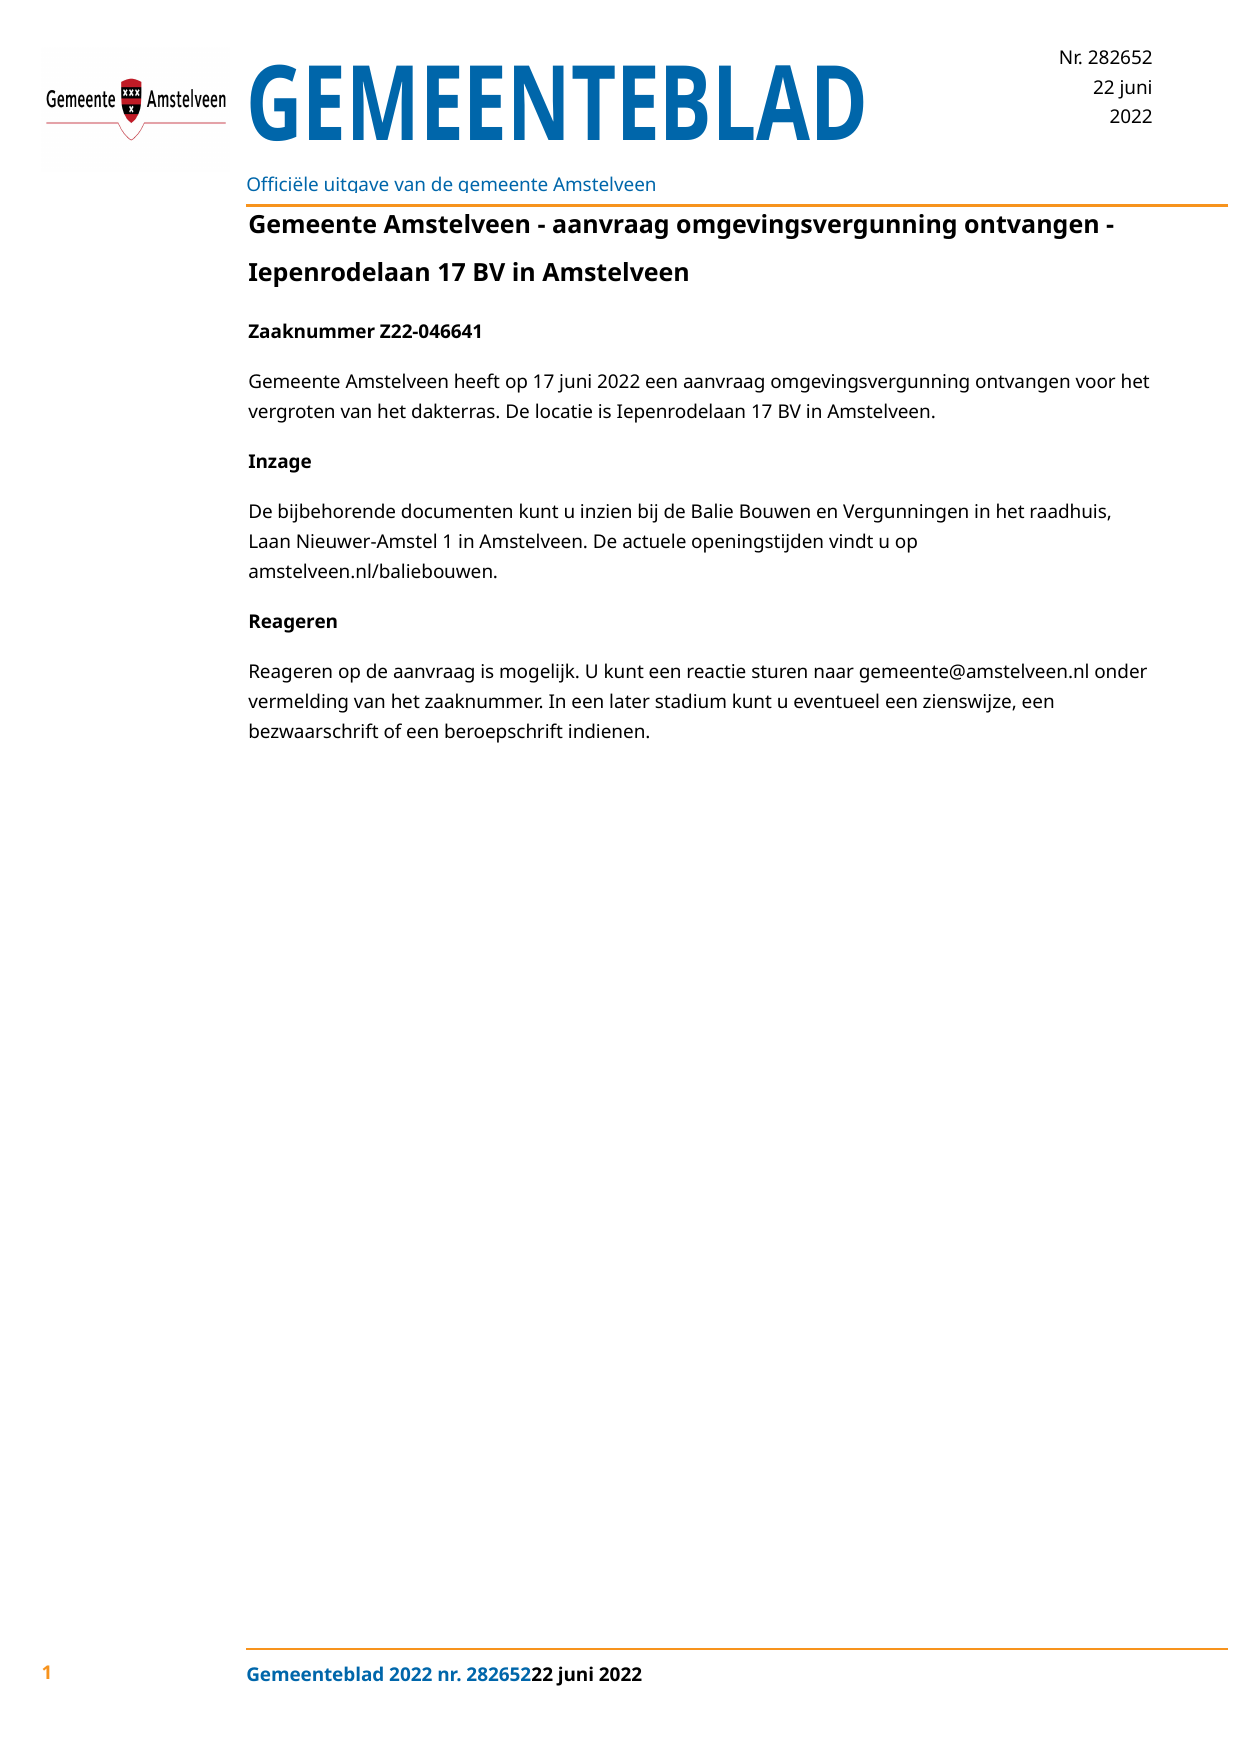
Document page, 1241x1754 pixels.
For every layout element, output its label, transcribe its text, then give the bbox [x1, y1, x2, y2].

text Gemeente Amstelveen - aanvraag omgevingsvergunning ontvangen - Iepenrodelaan 17 BV in Amstelveen [248, 207, 1152, 288]
picture [41, 47, 231, 172]
text Zaaknummer Z22-046641 [248, 318, 1152, 344]
text Gemeente Amstelveen heeft op 17 juni 2022 een aanvraag omgevingsvergunning ontvangen voor het vergroten van het dakterras. De locatie is Iepenrodelaan 17 BV in Amstelveen. [248, 368, 1152, 424]
text Reageren [248, 608, 1152, 634]
text Inzage [248, 448, 1152, 474]
text Reageren op de aanvraag is mogelijk. U kunt een reactie sturen naar gemeente@amstelveen.nl onder vermelding van het zaaknummer. In een later stadium kunt u eventueel een zienswijze, een bezwaarschrift of een beroepschrift indienen. [248, 659, 1152, 744]
text De bijbehorende documenten kunt u inzien bij de Balie Bouwen en Vergunningen in het raadhuis, Laan Nieuwer-Amstel 1 in Amstelveen. De actuele openingstijden vindt u op amstelveen.nl/baliebouwen. [248, 499, 1152, 584]
